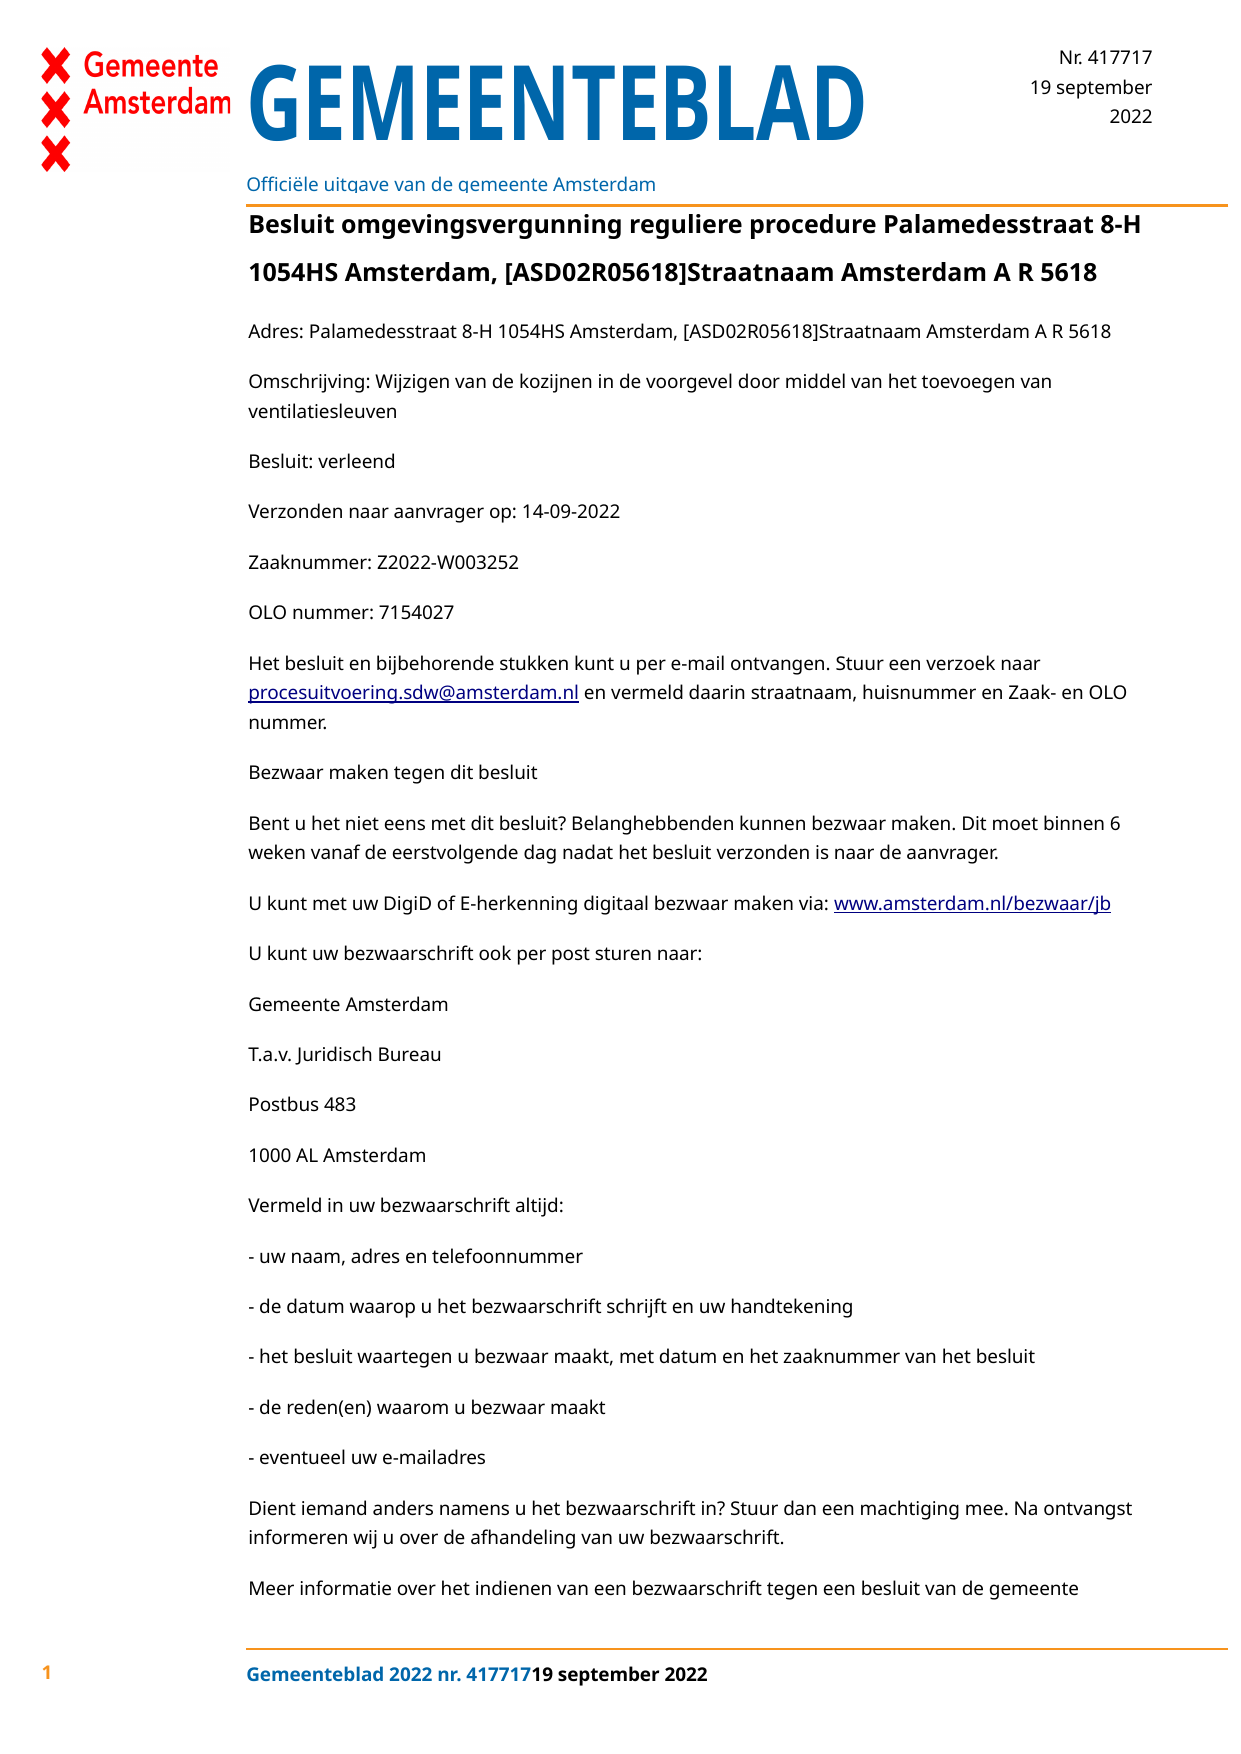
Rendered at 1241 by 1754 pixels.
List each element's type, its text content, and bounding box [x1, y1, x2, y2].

text Vermeld in uw bezwaarschrift altijd: [248, 1192, 1152, 1218]
text Bent u het niet eens met dit besluit? Belanghebbenden kunnen bezwaar maken. Dit moet binnen 6 weken vanaf de eerstvolgende dag nadat het besluit verzonden is naar de aanvrager. [248, 810, 1152, 865]
text Gemeente Amsterdam [248, 991, 1152, 1017]
text Meer informatie over het indienen van een bezwaarschrift tegen een besluit van de gemeente [248, 1575, 1152, 1601]
text 1000 AL Amsterdam [248, 1142, 1152, 1168]
text Adres: Palamedesstraat 8-H 1054HS Amsterdam, [ASD02R05618]Straatnaam Amsterdam A R 5618 [248, 318, 1152, 344]
text - eventueel uw e-mailadres [248, 1444, 1152, 1470]
picture [41, 47, 231, 172]
text U kunt met uw DigiD of E-herkenning digitaal bezwaar maken via: www.amsterdam.nl/bezwaar/jb [248, 890, 1152, 916]
text Zaaknummer: Z2022-W003252 [248, 549, 1152, 575]
text Verzonden naar aanvrager op: 14-09-2022 [248, 499, 1152, 524]
text T.a.v. Juridisch Bureau [248, 1041, 1152, 1067]
text Besluit: verleend [248, 448, 1152, 474]
text OLO nummer: 7154027 [248, 599, 1152, 625]
text Omschrijving: Wijzigen van de kozijnen in de voorgevel door middel van het toevoegen van ventilatiesleuven [248, 368, 1152, 424]
text - de datum waarop u het bezwaarschrift schrijft en uw handtekening [248, 1293, 1152, 1319]
text Postbus 483 [248, 1092, 1152, 1117]
text Dient iemand anders namens u het bezwaarschrift in? Stuur dan een machtiging mee. Na ontvangst informeren wij u over de afhandeling van uw bezwaarschrift. [248, 1495, 1152, 1550]
text Bezwaar maken tegen dit besluit [248, 759, 1152, 785]
text Besluit omgevingsvergunning reguliere procedure Palamedesstraat 8-H 1054HS Amsterdam, [ASD02R05618]Straatnaam Amsterdam A R 5618 [248, 207, 1152, 288]
text U kunt uw bezwaarschrift ook per post sturen naar: [248, 940, 1152, 966]
text Het besluit en bijbehorende stukken kunt u per e-mail ontvangen. Stuur een verzoek naar procesuitvoering.sdw@amsterdam.nl en vermeld daarin straatnaam, huisnummer en Zaak- en OLO nummer. [248, 650, 1152, 735]
text - de reden(en) waarom u bezwaar maakt [248, 1394, 1152, 1420]
text - uw naam, adres en telefoonnummer [248, 1243, 1152, 1269]
text - het besluit waartegen u bezwaar maakt, met datum en het zaaknummer van het besluit [248, 1344, 1152, 1369]
